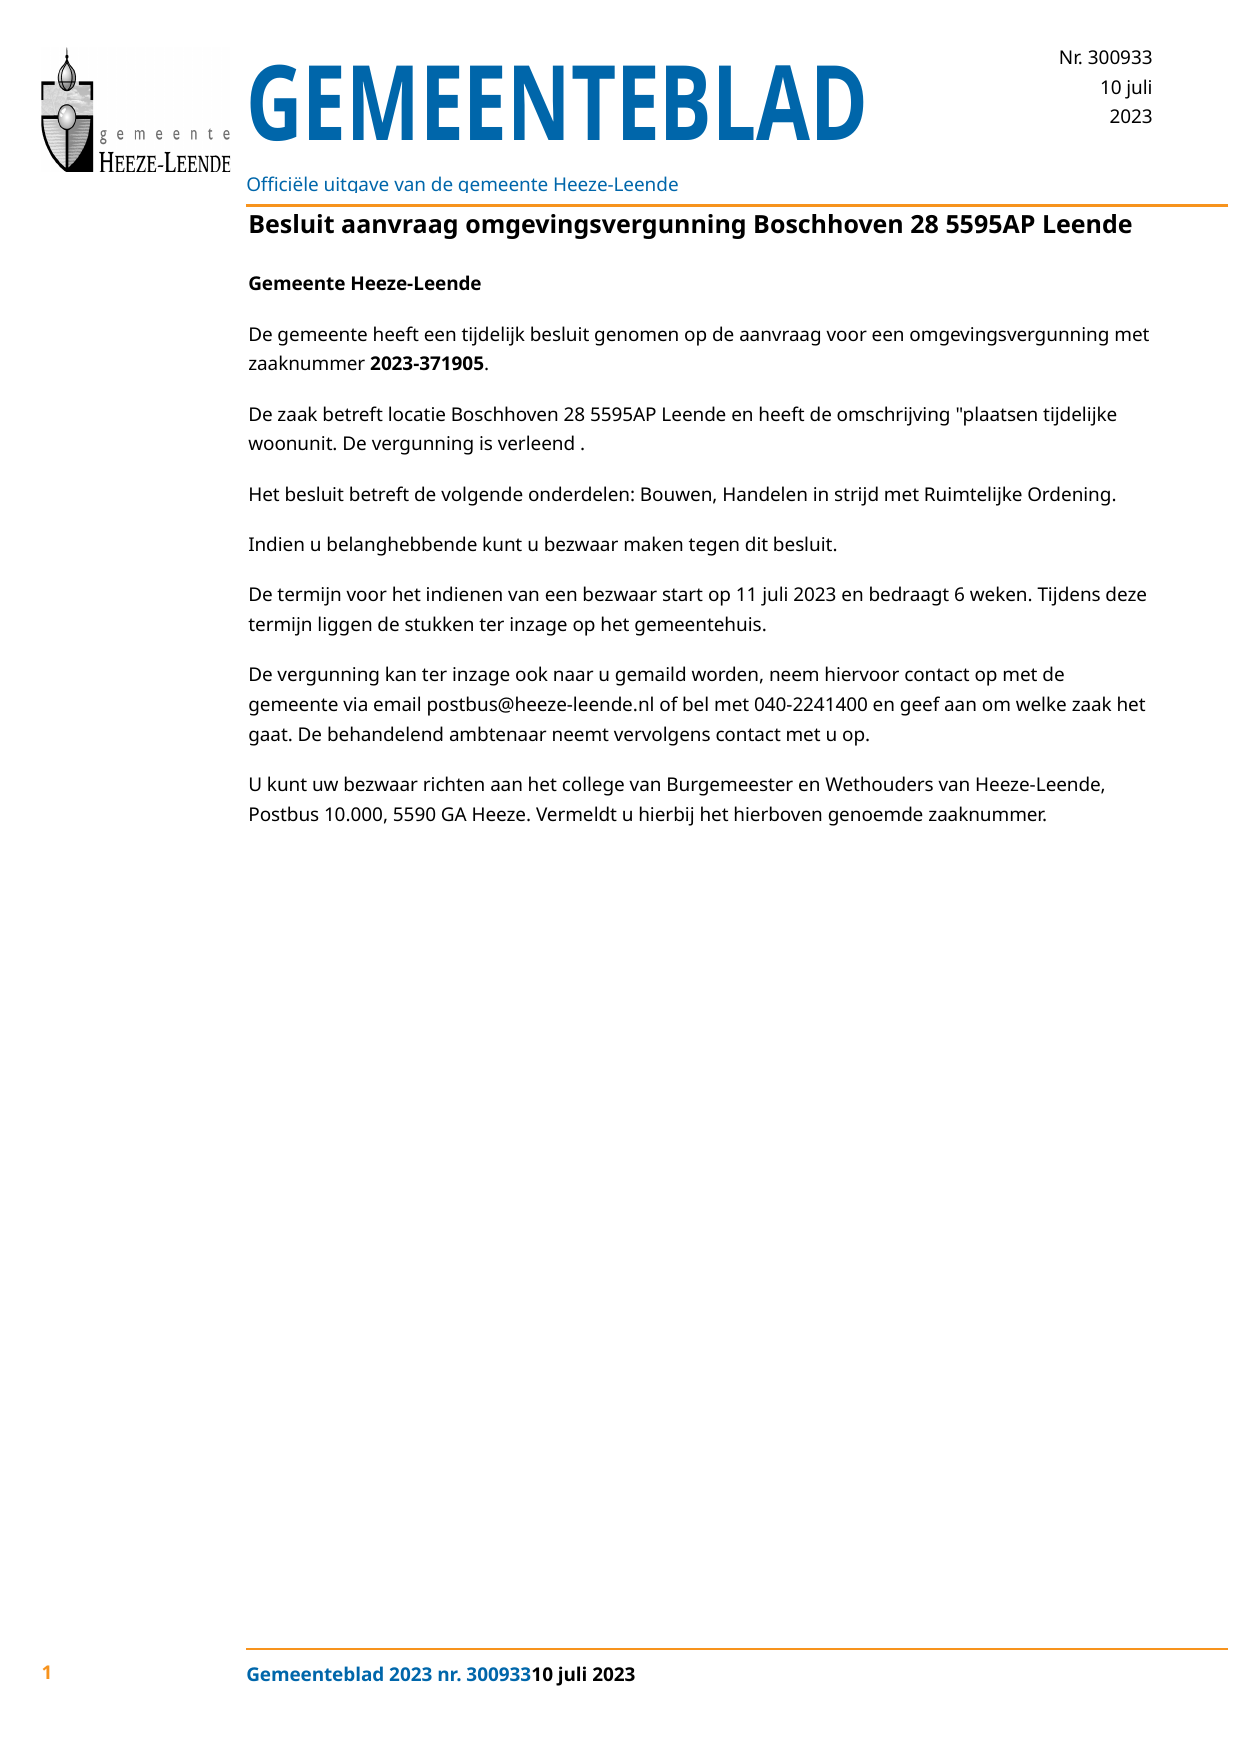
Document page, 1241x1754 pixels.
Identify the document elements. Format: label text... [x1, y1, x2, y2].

text Het besluit betreft de volgende onderdelen: Bouwen, Handelen in strijd met Ruimtelijke Ordening. [248, 481, 1152, 506]
text Besluit aanvraag omgevingsvergunning Boschhoven 28 5595AP Leende [248, 207, 1152, 241]
text De vergunning kan ter inzage ook naar u gemaild worden, neem hiervoor contact op met de gemeente via email postbus@heeze-leende.nl of bel met 040-2241400 en geef aan om welke zaak het gaat. De behandelend ambtenaar neemt vervolgens contact met u op. [248, 662, 1152, 746]
text De gemeente heeft een tijdelijk besluit genomen op de aanvraag voor een omgevingsvergunning met zaaknummer 2023-371905. [248, 321, 1152, 376]
text Indien u belanghebbende kunt u bezwaar maken tegen dit besluit. [248, 531, 1152, 557]
text De zaak betreft locatie Boschhoven 28 5595AP Leende en heeft de omschrijving "plaatsen tijdelijke woonunit. De vergunning is verleend . [248, 401, 1152, 456]
picture [41, 47, 231, 172]
text De termijn voor het indienen van een bezwaar start op 11 juli 2023 en bedraagt 6 weken. Tijdens deze termijn liggen de stukken ter inzage op het gemeentehuis. [248, 582, 1152, 637]
text U kunt uw bezwaar richten aan het college van Burgemeester en Wethouders van Heeze-Leende, Postbus 10.000, 5590 GA Heeze. Vermeldt u hierbij het hierboven genoemde zaaknummer. [248, 771, 1152, 826]
text Gemeente Heeze-Leende [248, 270, 1152, 296]
